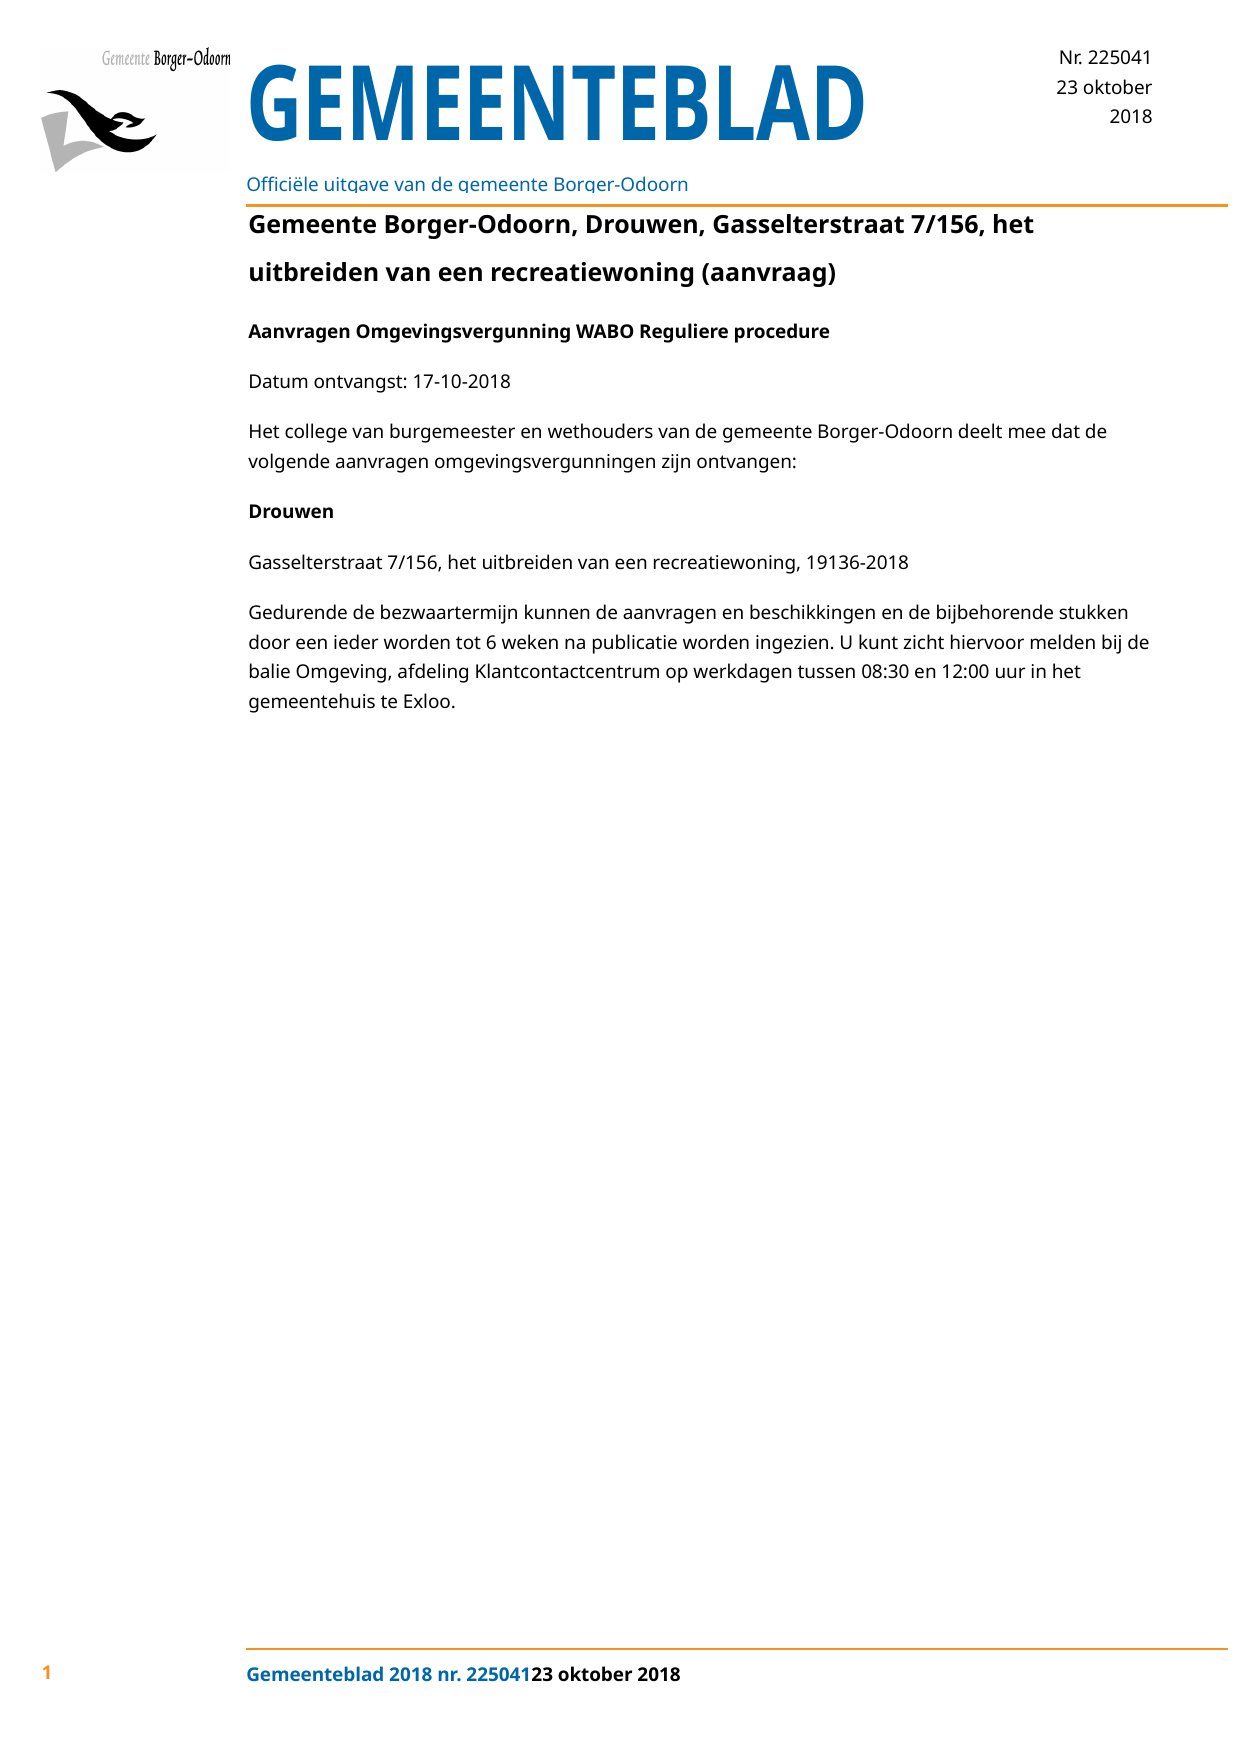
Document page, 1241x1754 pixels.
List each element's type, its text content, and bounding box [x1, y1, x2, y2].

text Gasselterstraat 7/156, het uitbreiden van een recreatiewoning, 19136-2018 [248, 549, 1152, 575]
text Gedurende de bezwaartermijn kunnen de aanvragen en beschikkingen en de bijbehorende stukken door een ieder worden tot 6 weken na publicatie worden ingezien. U kunt zicht hiervoor melden bij de balie Omgeving, afdeling Klantcontactcentrum op werkdagen tussen 08:30 en 12:00 uur in het gemeentehuis te Exloo. [248, 599, 1152, 714]
text Datum ontvangst: 17-10-2018 [248, 368, 1152, 394]
text Aanvragen Omgevingsvergunning WABO Reguliere procedure [248, 318, 1152, 344]
picture [41, 47, 231, 172]
text Het college van burgemeester en wethouders van de gemeente Borger-Odoorn deelt mee dat de volgende aanvragen omgevingsvergunningen zijn ontvangen: [248, 419, 1152, 474]
text Drouwen [248, 499, 1152, 524]
text Gemeente Borger-Odoorn, Drouwen, Gasselterstraat 7/156, het uitbreiden van een recreatiewoning (aanvraag) [248, 207, 1152, 288]
